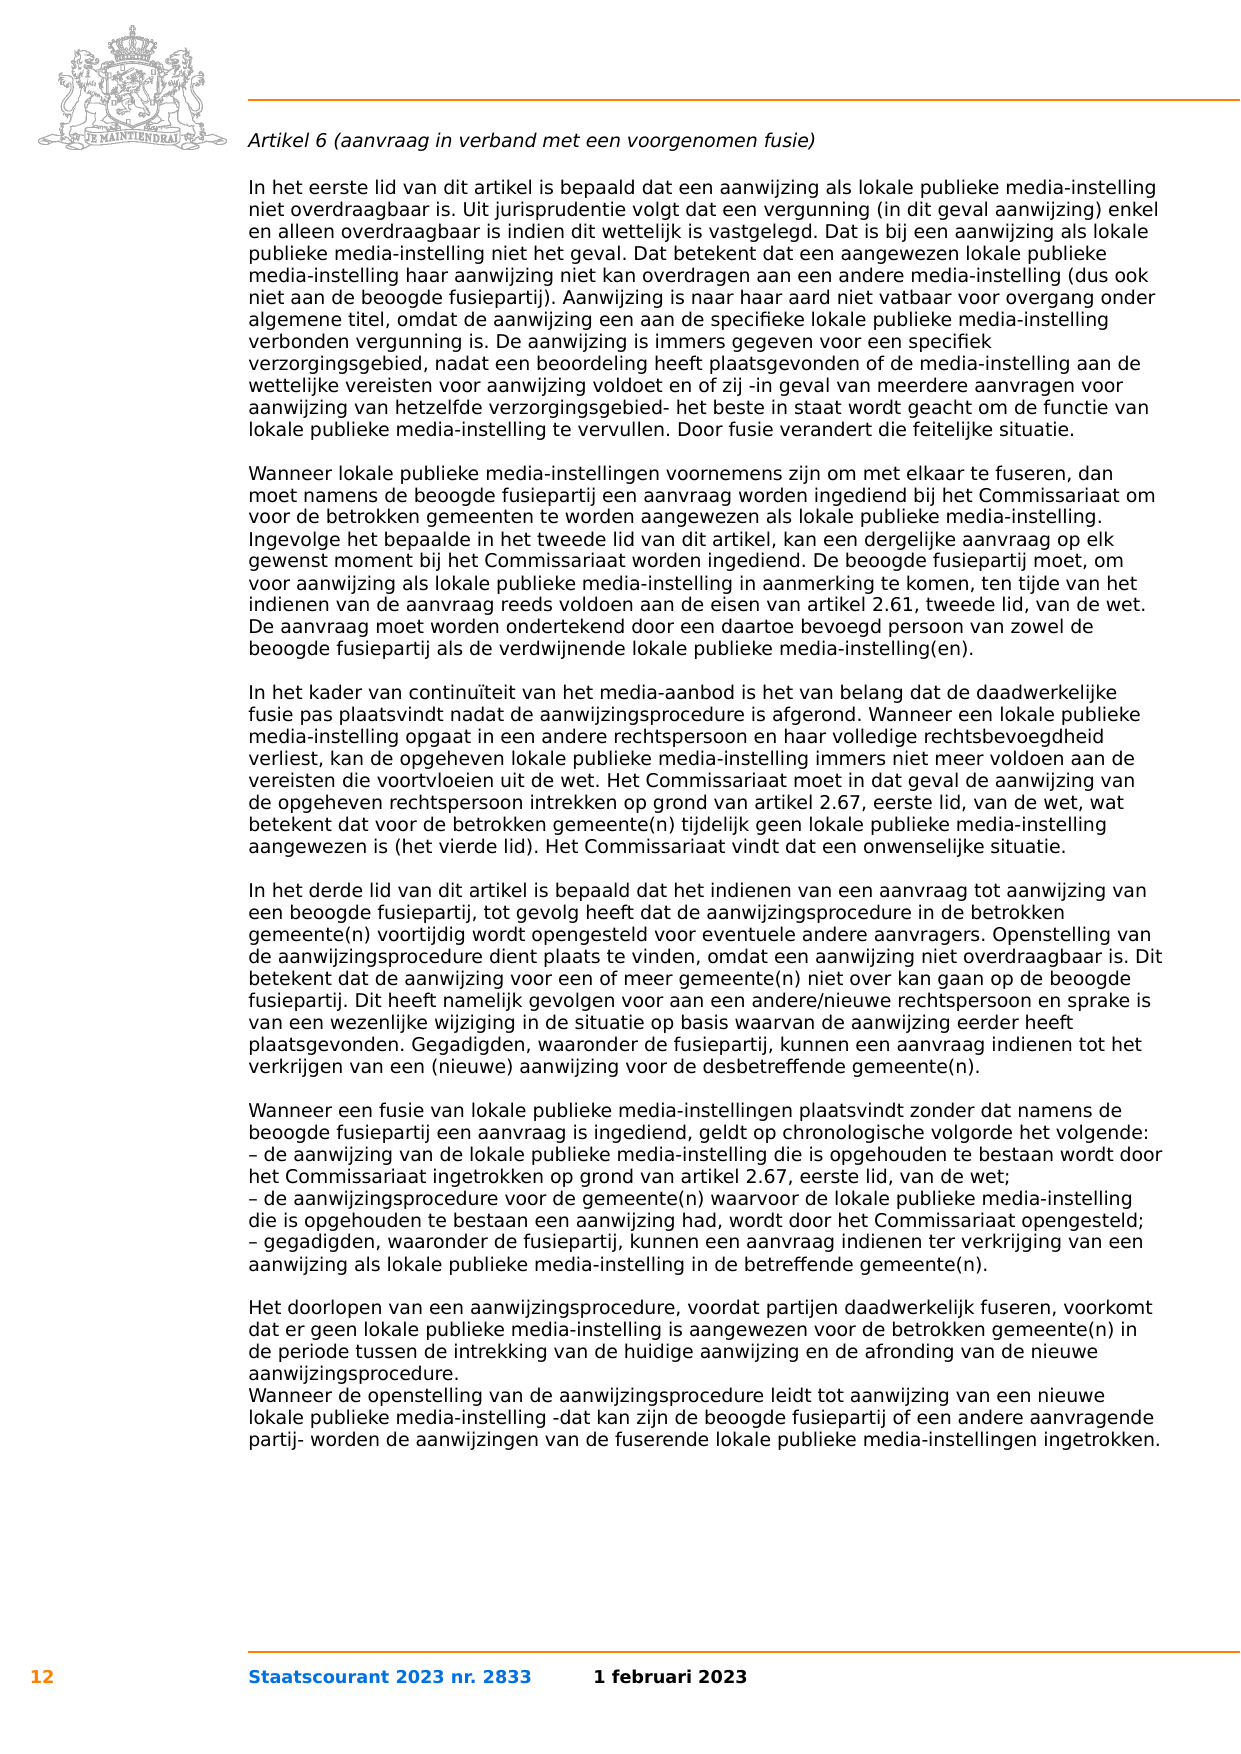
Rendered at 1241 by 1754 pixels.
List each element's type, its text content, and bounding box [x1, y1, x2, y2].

text Wanneer lokale publieke media-instellingen voornemens zijn om met elkaar te fuseren, dan moet namens de beoogde fusiepartij een aanvraag worden ingediend bij het Commissariaat om voor de betrokken gemeenten te worden aangewezen als lokale publieke media-instelling. Ingevolge het bepaalde in het tweede lid van dit artikel, kan een dergelijke aanvraag op elk gewenst moment bij het Commissariaat worden ingediend. De beoogde fusiepartij moet, om voor aanwijzing als lokale publieke media-instelling in aanmerking te komen, ten tijde van het indienen van de aanvraag reeds voldoen aan de eisen van artikel 2.61, tweede lid, van de wet. De aanvraag moet worden ondertekend door een daartoe bevoegd persoon van zowel de beoogde fusiepartij als de verdwijnende lokale publieke media-instelling(en). [248, 462, 1163, 660]
text Het doorlopen van een aanwijzingsprocedure, voordat partijen daadwerkelijk fuseren, voorkomt dat er geen lokale publieke media-instelling is aangewezen voor de betrokken gemeente(n) in de periode tussen de intrekking van de huidige aanwijzing en de afronding van de nieuwe aanwijzingsprocedure. [248, 1297, 1163, 1385]
text In het kader van continuïteit van het media-aanbod is het van belang dat de daadwerkelijke fusie pas plaatsvindt nadat de aanwijzingsprocedure is afgerond. Wanneer een lokale publieke media-instelling opgaat in een andere rechtspersoon en haar volledige rechtsbevoegdheid verliest, kan de opgeheven lokale publieke media-instelling immers niet meer voldoen aan de vereisten die voortvloeien uit de wet. Het Commissariaat moet in dat geval de aanwijzing van de opgeheven rechtspersoon intrekken op grond van artikel 2.67, eerste lid, van de wet, wat betekent dat voor de betrokken gemeente(n) tijdelijk geen lokale publieke media-instelling aangewezen is (het vierde lid). Het Commissariaat vindt dat een onwenselijke situatie. [248, 682, 1163, 858]
text Wanneer de openstelling van de aanwijzingsprocedure leidt tot aanwijzing van een nieuwe lokale publieke media-instelling -dat kan zijn de beoogde fusiepartij of een andere aanvragende partij- worden de aanwijzingen van de fuserende lokale publieke media-instellingen ingetrokken. [248, 1385, 1163, 1451]
text – gegadigden, waaronder de fusiepartij, kunnen een aanvraag indienen ter verkrijging van een aanwijzing als lokale publieke media-instelling in de betreffende gemeente(n). [248, 1231, 1163, 1275]
picture [38, 25, 227, 150]
text In het derde lid van dit artikel is bepaald dat het indienen van een aanvraag tot aanwijzing van een beoogde fusiepartij, tot gevolg heeft dat de aanwijzingsprocedure in de betrokken gemeente(n) voortijdig wordt opengesteld voor eventuele andere aanvragers. Openstelling van de aanwijzingsprocedure dient plaats te vinden, omdat een aanwijzing niet overdraagbaar is. Dit betekent dat de aanwijzing voor een of meer gemeente(n) niet over kan gaan op de beoogde fusiepartij. Dit heeft namelijk gevolgen voor aan een andere/nieuwe rechtspersoon en sprake is van een wezenlijke wijziging in de situatie op basis waarvan de aanwijzing eerder heeft plaatsgevonden. Gegadigden, waaronder de fusiepartij, kunnen een aanvraag indienen tot het verkrijgen van een (nieuwe) aanwijzing voor de desbetreffende gemeente(n). [248, 880, 1163, 1078]
text In het eerste lid van dit artikel is bepaald dat een aanwijzing als lokale publieke media-instelling niet overdraagbaar is. Uit jurisprudentie volgt dat een vergunning (in dit geval aanwijzing) enkel en alleen overdraagbaar is indien dit wettelijk is vastgelegd. Dat is bij een aanwijzing als lokale publieke media-instelling niet het geval. Dat betekent dat een aangewezen lokale publieke media-instelling haar aanwijzing niet kan overdragen aan een andere media-instelling (dus ook niet aan de beoogde fusiepartij). Aanwijzing is naar haar aard niet vatbaar voor overgang onder algemene titel, omdat de aanwijzing een aan de specifieke lokale publieke media-instelling verbonden vergunning is. De aanwijzing is immers gegeven voor een specifiek verzorgingsgebied, nadat een beoordeling heeft plaatsgevonden of de media-instelling aan de wettelijke vereisten voor aanwijzing voldoet en of zij -in geval van meerdere aanvragen voor aanwijzing van hetzelfde verzorgingsgebied- het beste in staat wordt geacht om de functie van lokale publieke media-instelling te vervullen. Door fusie verandert die feitelijke situatie. [248, 177, 1163, 441]
text – de aanwijzingsprocedure voor de gemeente(n) waarvoor de lokale publieke media-instelling die is opgehouden te bestaan een aanwijzing had, wordt door het Commissariaat opengesteld; [248, 1187, 1163, 1231]
subtitle Artikel 6 (aanvraag in verband met een voorgenomen fusie) [248, 130, 1163, 152]
text Wanneer een fusie van lokale publieke media-instellingen plaatsvindt zonder dat namens de beoogde fusiepartij een aanvraag is ingediend, geldt op chronologische volgorde het volgende: [248, 1099, 1163, 1143]
text – de aanwijzing van de lokale publieke media-instelling die is opgehouden te bestaan wordt door het Commissariaat ingetrokken op grond van artikel 2.67, eerste lid, van de wet; [248, 1143, 1163, 1187]
